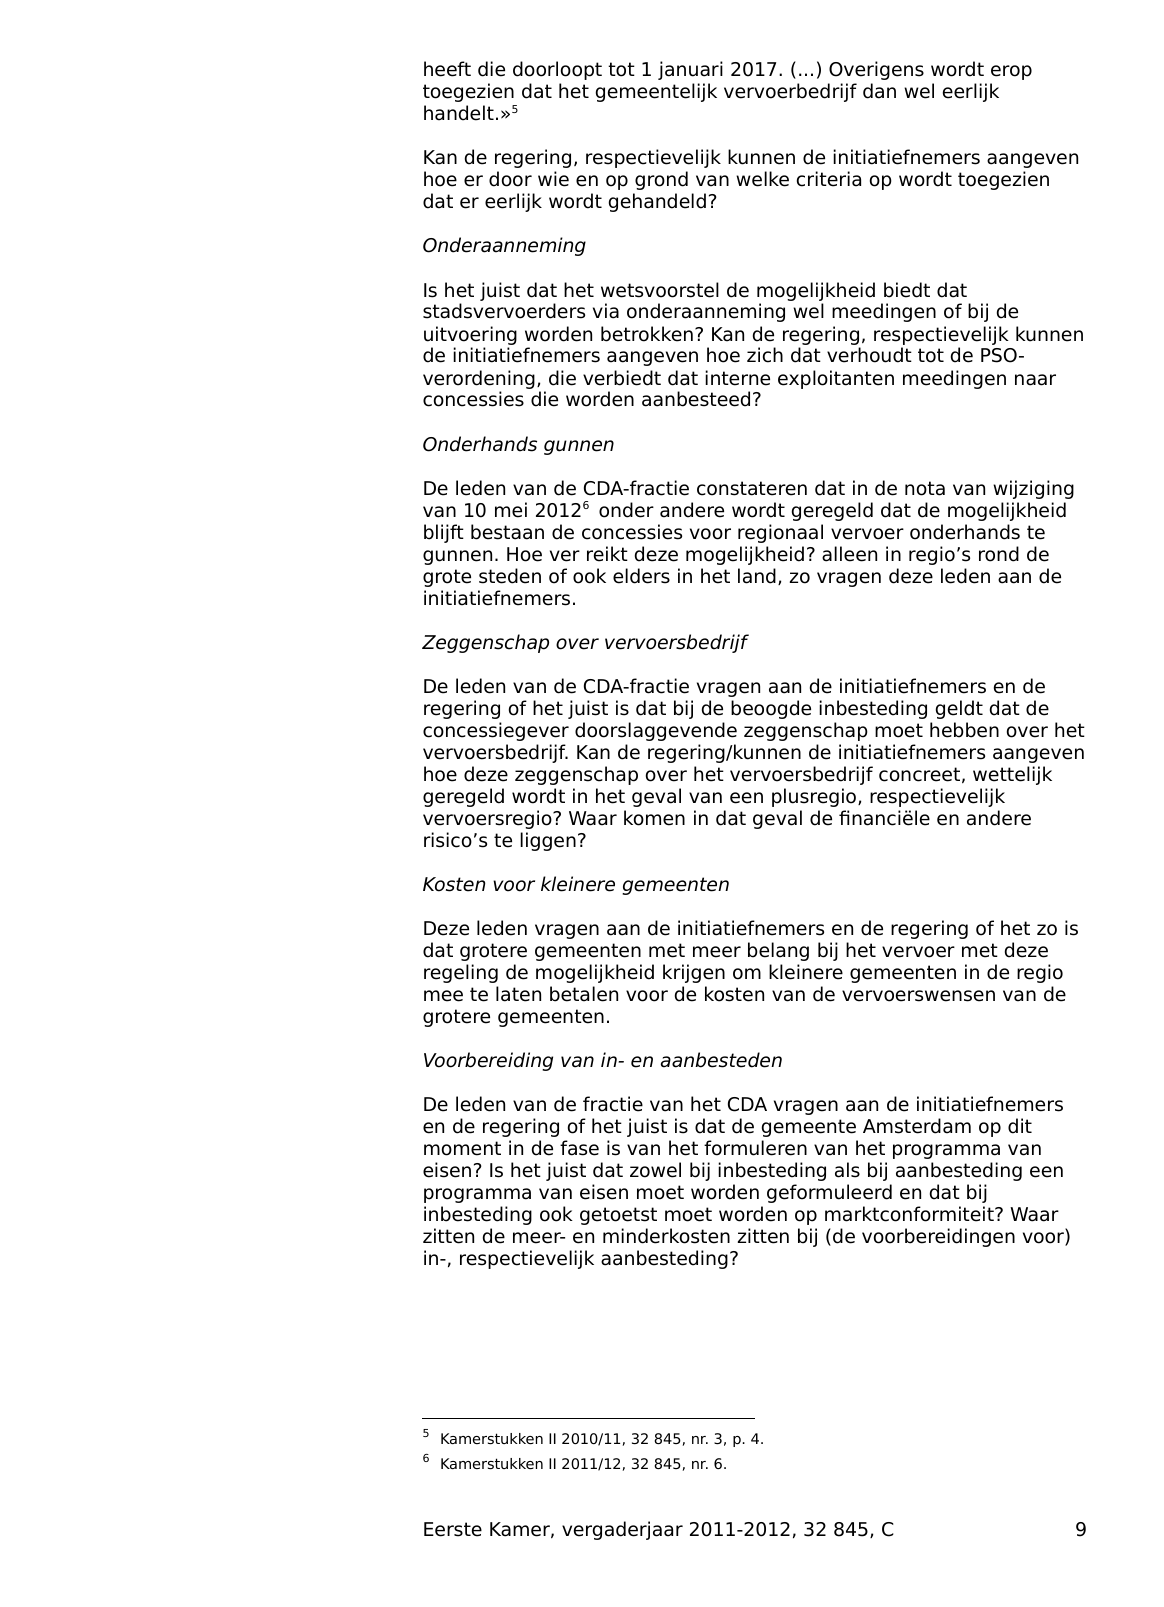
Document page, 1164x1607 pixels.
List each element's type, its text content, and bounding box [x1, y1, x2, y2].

text Is het juist dat het wetsvoorstel de mogelijkheid biedt dat stadsvervoerders via onderaanneming wel meedingen of bij de uitvoering worden betrokken? Kan de regering, respectievelijk kunnen de initiatiefnemers aangeven hoe zich dat verhoudt tot de PSO-verordening, die verbiedt dat interne exploitanten meedingen naar concessies die worden aanbesteed? [422, 279, 1087, 411]
text De leden van de CDA-fractie vragen aan de initiatiefnemers en de regering of het juist is dat bij de beoogde inbesteding geldt dat de concessiegever doorslaggevende zeggenschap moet hebben over het vervoersbedrijf. Kan de regering/kunnen de initiatiefnemers aangeven hoe deze zeggenschap over het vervoersbedrijf concreet, wettelijk geregeld wordt in het geval van een plusregio, respectievelijk vervoersregio? Waar komen in dat geval de financiële en andere risico’s te liggen? [422, 676, 1087, 852]
subtitle Onderhands gunnen [422, 433, 1087, 456]
subtitle Kosten voor kleinere gemeenten [422, 874, 1087, 896]
text heeft die doorloopt tot 1 januari 2017. (...) Overigens wordt erop toegezien dat het gemeentelijk vervoerbedrijf dan wel eerlijk handelt.» [422, 59, 1087, 125]
subtitle Voorbereiding van in- en aanbesteden [422, 1050, 1087, 1072]
text De leden van de CDA-fractie constateren dat in de nota van wijziging van 10 mei 2012 onder andere wordt geregeld dat de mogelijkheid blijft bestaan de concessies voor regionaal vervoer onderhands te gunnen. Hoe ver reikt deze mogelijkheid? alleen in regio’s rond de grote steden of ook elders in het land, zo vragen deze leden aan de initiatiefnemers. [422, 478, 1087, 609]
subtitle Zeggenschap over vervoersbedrijf [422, 632, 1087, 654]
text Deze leden vragen aan de initiatiefnemers en de regering of het zo is dat grotere gemeenten met meer belang bij het vervoer met deze regeling de mogelijkheid krijgen om kleinere gemeenten in de regio mee te laten betalen voor de kosten van de vervoerswensen van de grotere gemeenten. [422, 918, 1087, 1028]
text Kamerstukken II 2010/11, 32 845, nr. 3, p. 4. [422, 1427, 1087, 1449]
text De leden van de fractie van het CDA vragen aan de initiatiefnemers en de regering of het juist is dat de gemeente Amsterdam op dit moment in de fase is van het formuleren van het programma van eisen? Is het juist dat zowel bij inbesteding als bij aanbesteding een programma van eisen moet worden geformuleerd en dat bij inbesteding ook getoetst moet worden op marktconformiteit? Waar zitten de meer- en minderkosten zitten bij (de voorbereidingen voor) in-, respectievelijk aanbesteding? [422, 1094, 1087, 1270]
text Kan de regering, respectievelijk kunnen de initiatiefnemers aangeven hoe er door wie en op grond van welke criteria op wordt toegezien dat er eerlijk wordt gehandeld? [422, 147, 1087, 213]
subtitle Onderaanneming [422, 235, 1087, 257]
text Kamerstukken II 2011/12, 32 845, nr. 6. [422, 1452, 1087, 1474]
